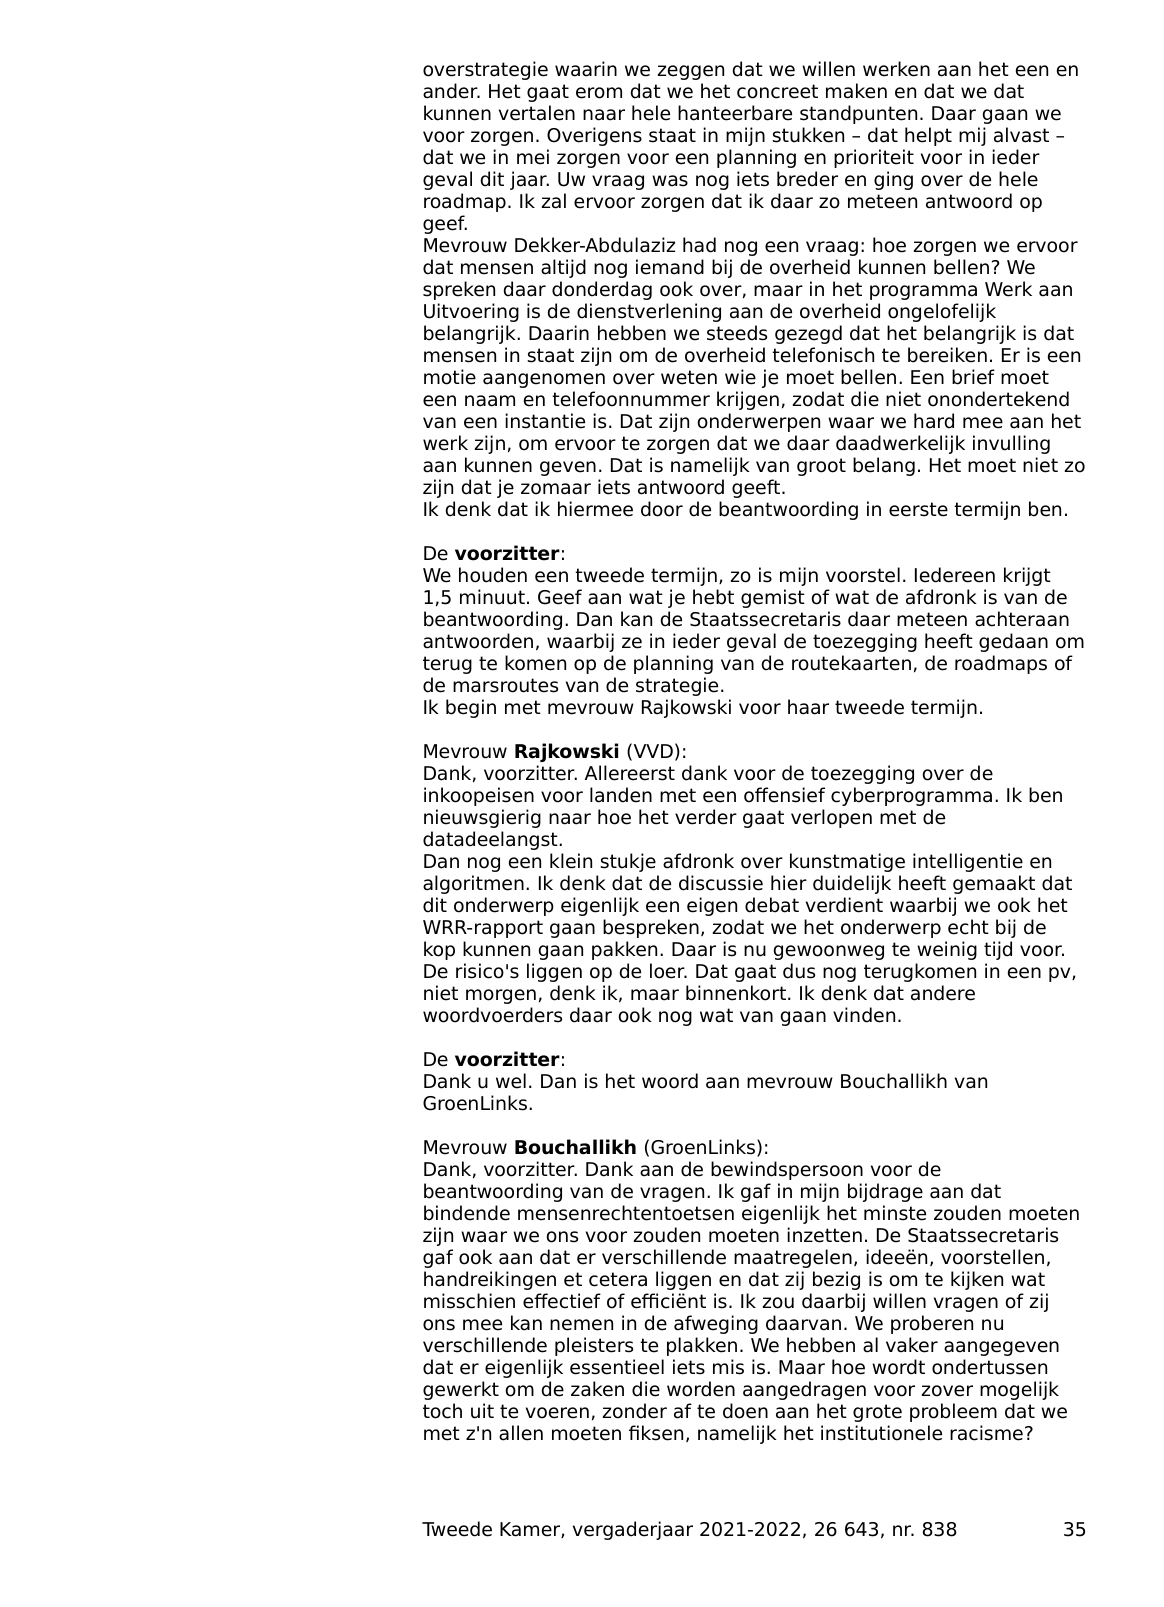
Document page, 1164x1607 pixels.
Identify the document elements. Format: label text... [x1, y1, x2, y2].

text Dan nog een klein stukje afdronk over kunstmatige intelligentie en algoritmen. Ik denk dat de discussie hier duidelijk heeft gemaakt dat dit onderwerp eigenlijk een eigen debat verdient waarbij we ook het WRR-rapport gaan bespreken, zodat we het onderwerp echt bij de kop kunnen gaan pakken. Daar is nu gewoonweg te weinig tijd voor. De risico's liggen op de loer. Dat gaat dus nog terugkomen in een pv, niet morgen, denk ik, maar binnenkort. Ik denk dat andere woordvoerders daar ook nog wat van gaan vinden. [422, 851, 1087, 1027]
text Mevrouw Bouchallikh (GroenLinks): [422, 1137, 1087, 1159]
text De voorzitter: [422, 1049, 1087, 1071]
text Ik begin met mevrouw Rajkowski voor haar tweede termijn. [422, 697, 1087, 719]
text Mevrouw Rajkowski (VVD): [422, 741, 1087, 763]
text We houden een tweede termijn, zo is mijn voorstel. Iedereen krijgt 1,5 minuut. Geef aan wat je hebt gemist of wat de afdronk is van de beantwoording. Dan kan de Staatssecretaris daar meteen achteraan antwoorden, waarbij ze in ieder geval de toezegging heeft gedaan om terug te komen op de planning van de routekaarten, de roadmaps of de marsroutes van de strategie. [422, 565, 1087, 697]
text Dank, voorzitter. Allereerst dank voor de toezegging over de inkoopeisen voor landen met een offensief cyberprogramma. Ik ben nieuwsgierig naar hoe het verder gaat verlopen met de datadeelangst. [422, 763, 1087, 851]
text Ik denk dat ik hiermee door de beantwoording in eerste termijn ben. [422, 499, 1087, 521]
text Mevrouw Dekker-Abdulaziz had nog een vraag: hoe zorgen we ervoor dat mensen altijd nog iemand bij de overheid kunnen bellen? We spreken daar donderdag ook over, maar in het programma Werk aan Uitvoering is de dienstverlening aan de overheid ongelofelijk belangrijk. Daarin hebben we steeds gezegd dat het belangrijk is dat mensen in staat zijn om de overheid telefonisch te bereiken. Er is een motie aangenomen over weten wie je moet bellen. Een brief moet een naam en telefoonnummer krijgen, zodat die niet onondertekend van een instantie is. Dat zijn onderwerpen waar we hard mee aan het werk zijn, om ervoor te zorgen dat we daar daadwerkelijk invulling aan kunnen geven. Dat is namelijk van groot belang. Het moet niet zo zijn dat je zomaar iets antwoord geeft. [422, 235, 1087, 499]
text De voorzitter: [422, 543, 1087, 565]
text overstrategie waarin we zeggen dat we willen werken aan het een en ander. Het gaat erom dat we het concreet maken en dat we dat kunnen vertalen naar hele hanteerbare standpunten. Daar gaan we voor zorgen. Overigens staat in mijn stukken – dat helpt mij alvast – dat we in mei zorgen voor een planning en prioriteit voor in ieder geval dit jaar. Uw vraag was nog iets breder en ging over de hele roadmap. Ik zal ervoor zorgen dat ik daar zo meteen antwoord op geef. [422, 59, 1087, 235]
text Dank u wel. Dan is het woord aan mevrouw Bouchallikh van GroenLinks. [422, 1071, 1087, 1115]
text Dank, voorzitter. Dank aan de bewindspersoon voor de beantwoording van de vragen. Ik gaf in mijn bijdrage aan dat bindende mensenrechtentoetsen eigenlijk het minste zouden moeten zijn waar we ons voor zouden moeten inzetten. De Staatssecretaris gaf ook aan dat er verschillende maatregelen, ideeën, voorstellen, handreikingen et cetera liggen en dat zij bezig is om te kijken wat misschien effectief of efficiënt is. Ik zou daarbij willen vragen of zij ons mee kan nemen in de afweging daarvan. We proberen nu verschillende pleisters te plakken. We hebben al vaker aangegeven dat er eigenlijk essentieel iets mis is. Maar hoe wordt ondertussen gewerkt om de zaken die worden aangedragen voor zover mogelijk toch uit te voeren, zonder af te doen aan het grote probleem dat we met z'n allen moeten fiksen, namelijk het institutionele racisme? [422, 1159, 1087, 1444]
